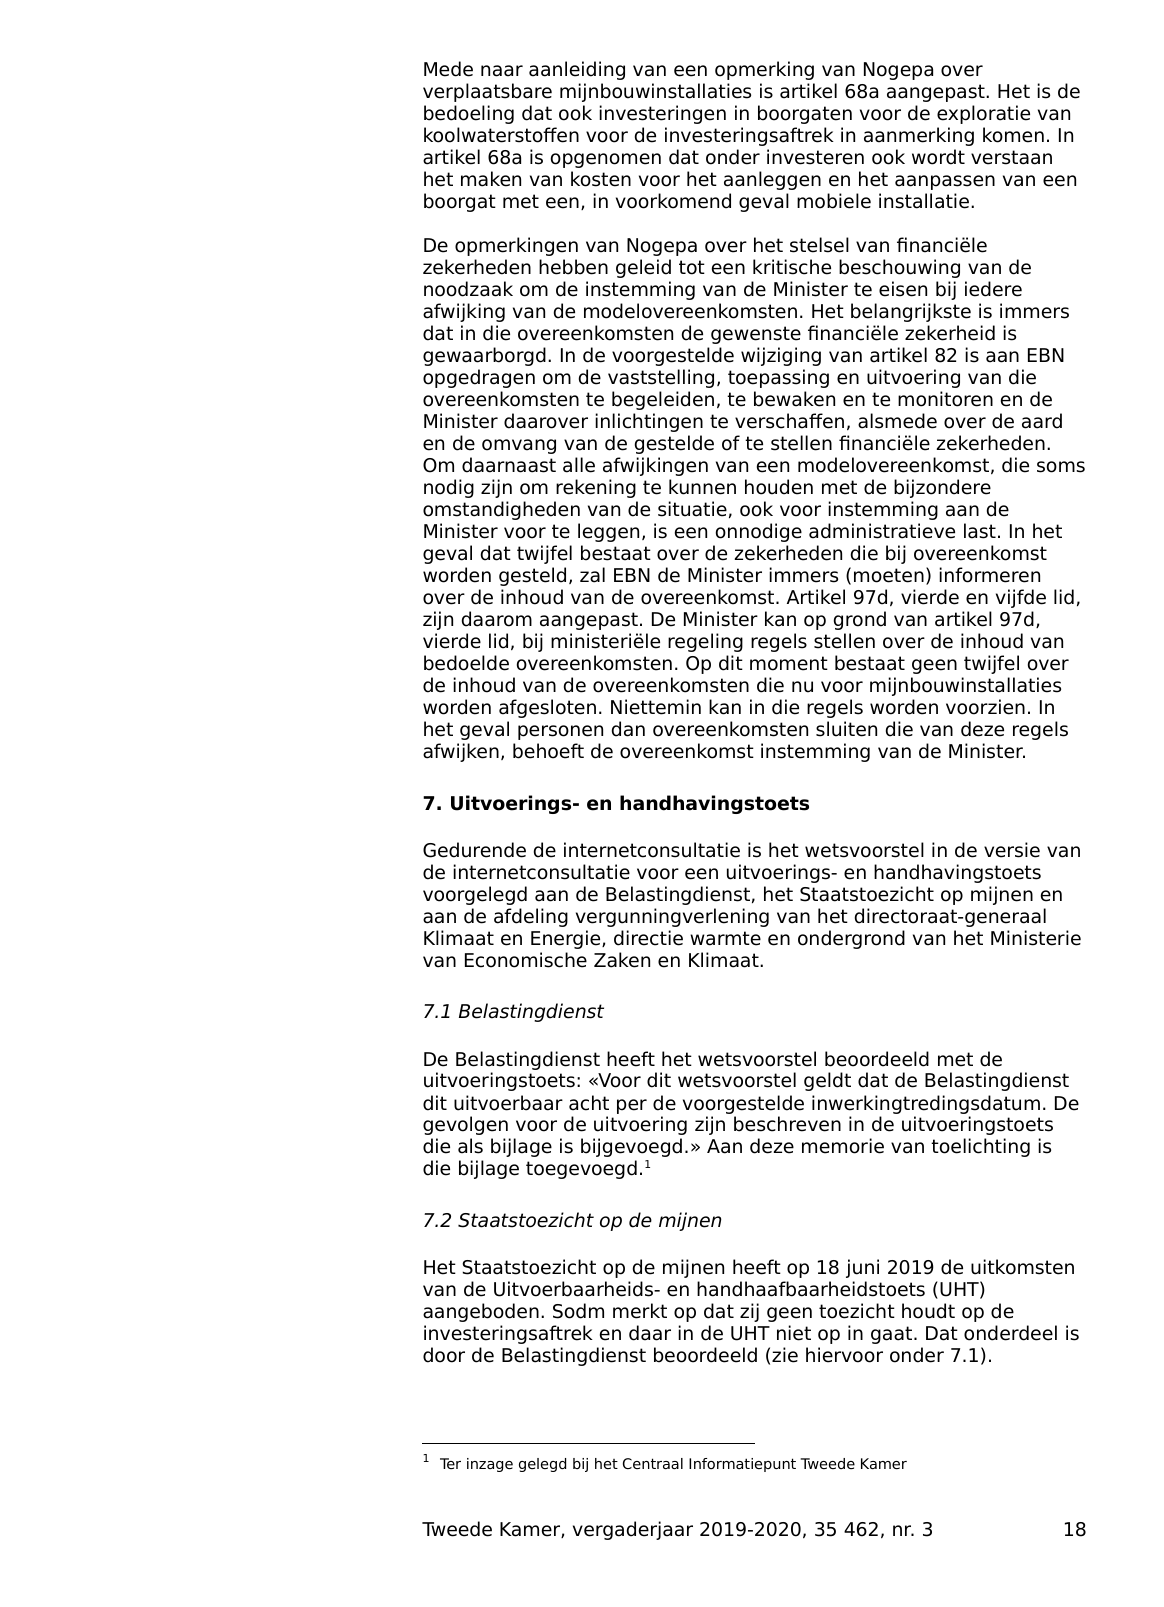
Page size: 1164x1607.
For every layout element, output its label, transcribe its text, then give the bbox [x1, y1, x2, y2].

text Het Staatstoezicht op de mijnen heeft op 18 juni 2019 de uitkomsten van de Uitvoerbaarheids- en handhaafbaarheidstoets (UHT) aangeboden. Sodm merkt op dat zij geen toezicht houdt op de investeringsaftrek en daar in de UHT niet op in gaat. Dat onderdeel is door de Belastingdienst beoordeeld (zie hiervoor onder 7.1). [422, 1257, 1087, 1367]
subtitle 7. Uitvoerings- en handhavingstoets [422, 793, 1087, 814]
text De opmerkingen van Nogepa over het stelsel van financiële zekerheden hebben geleid tot een kritische beschouwing van de noodzaak om de instemming van de Minister te eisen bij iedere afwijking van de modelovereenkomsten. Het belangrijkste is immers dat in die overeenkomsten de gewenste financiële zekerheid is gewaarborgd. In de voorgestelde wijziging van artikel 82 is aan EBN opgedragen om de vaststelling, toepassing en uitvoering van die overeenkomsten te begeleiden, te bewaken en te monitoren en de Minister daarover inlichtingen te verschaffen, alsmede over de aard en de omvang van de gestelde of te stellen financiële zekerheden. Om daarnaast alle afwijkingen van een modelovereenkomst, die soms nodig zijn om rekening te kunnen houden met de bijzondere omstandigheden van de situatie, ook voor instemming aan de Minister voor te leggen, is een onnodige administratieve last. In het geval dat twijfel bestaat over de zekerheden die bij overeenkomst worden gesteld, zal EBN de Minister immers (moeten) informeren over de inhoud van de overeenkomst. Artikel 97d, vierde en vijfde lid, zijn daarom aangepast. De Minister kan op grond van artikel 97d, vierde lid, bij ministeriële regeling regels stellen over de inhoud van bedoelde overeenkomsten. Op dit moment bestaat geen twijfel over de inhoud van de overeenkomsten die nu voor mijnbouwinstallaties worden afgesloten. Niettemin kan in die regels worden voorzien. In het geval personen dan overeenkomsten sluiten die van deze regels afwijken, behoeft de overeenkomst instemming van de Minister. [422, 235, 1087, 763]
text Gedurende de internetconsultatie is het wetsvoorstel in de versie van de internetconsultatie voor een uitvoerings- en handhavingstoets voorgelegd aan de Belastingdienst, het Staatstoezicht op mijnen en aan de afdeling vergunningverlening van het directoraat-generaal Klimaat en Energie, directie warmte en ondergrond van het Ministerie van Economische Zaken en Klimaat. [422, 839, 1087, 971]
text De Belastingdienst heeft het wetsvoorstel beoordeeld met de uitvoeringstoets: «Voor dit wetsvoorstel geldt dat de Belastingdienst dit uitvoerbaar acht per de voorgestelde inwerkingtredingsdatum. De gevolgen voor de uitvoering zijn beschreven in de uitvoeringstoets die als bijlage is bijgevoegd.» Aan deze memorie van toelichting is die bijlage toegevoegd. [422, 1048, 1087, 1180]
text Ter inzage gelegd bij het Centraal Informatiepunt Tweede Kamer [422, 1452, 1087, 1474]
text Mede naar aanleiding van een opmerking van Nogepa over verplaatsbare mijnbouwinstallaties is artikel 68a aangepast. Het is de bedoeling dat ook investeringen in boorgaten voor de exploratie van koolwaterstoffen voor de investeringsaftrek in aanmerking komen. In artikel 68a is opgenomen dat onder investeren ook wordt verstaan het maken van kosten voor het aanleggen en het aanpassen van een boorgat met een, in voorkomend geval mobiele installatie. [422, 59, 1087, 213]
subtitle 7.2 Staatstoezicht op de mijnen [422, 1210, 1087, 1232]
subtitle 7.1 Belastingdienst [422, 1001, 1087, 1023]
